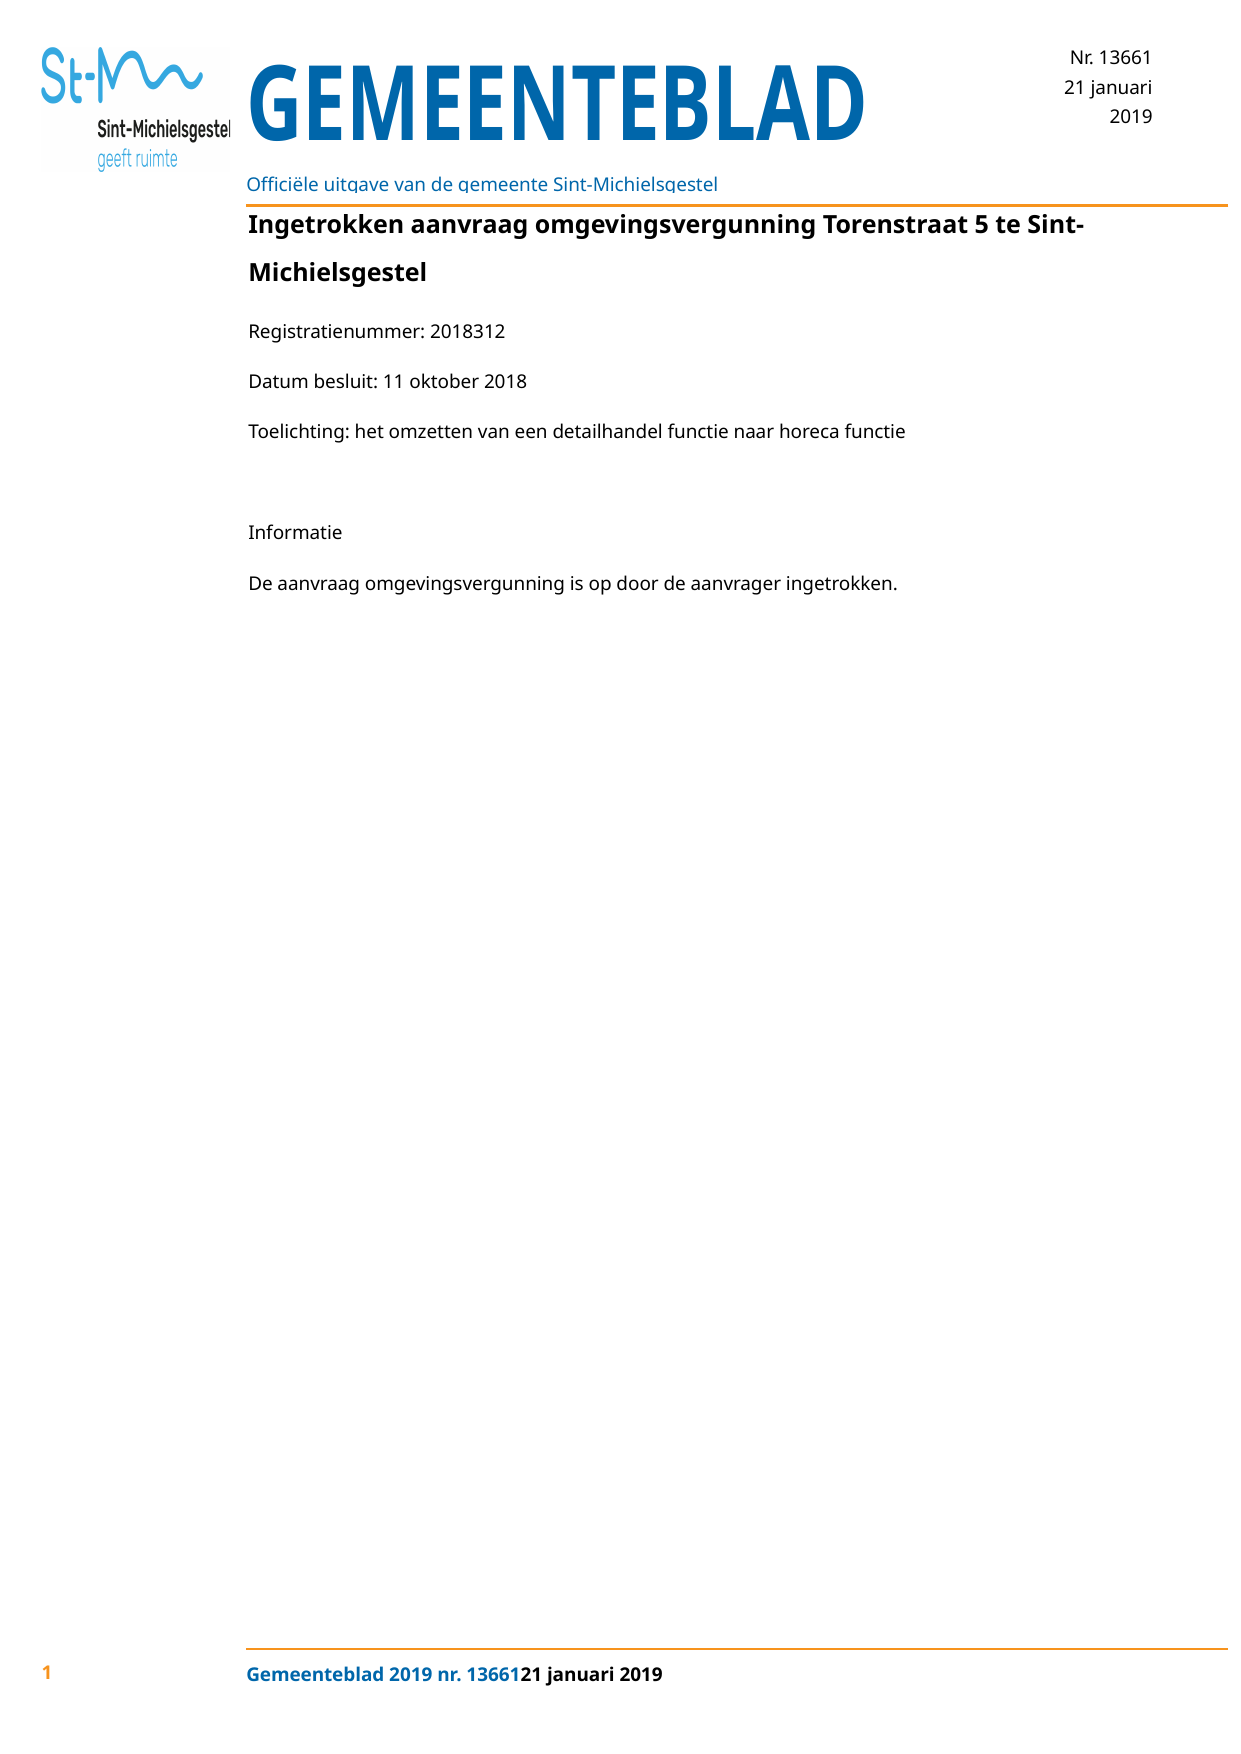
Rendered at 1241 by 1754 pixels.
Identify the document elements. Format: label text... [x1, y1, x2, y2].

text Datum besluit: 11 oktober 2018 [248, 368, 1152, 394]
text Toelichting: het omzetten van een detailhandel functie naar horeca functie [248, 419, 1152, 444]
picture [41, 47, 231, 172]
text De aanvraag omgevingsvergunning is op door de aanvrager ingetrokken. [248, 570, 1152, 596]
text Informatie [248, 519, 1152, 545]
text Registratienummer: 2018312 [248, 318, 1152, 344]
text Ingetrokken aanvraag omgevingsvergunning Torenstraat 5 te Sint-Michielsgestel [248, 207, 1152, 288]
